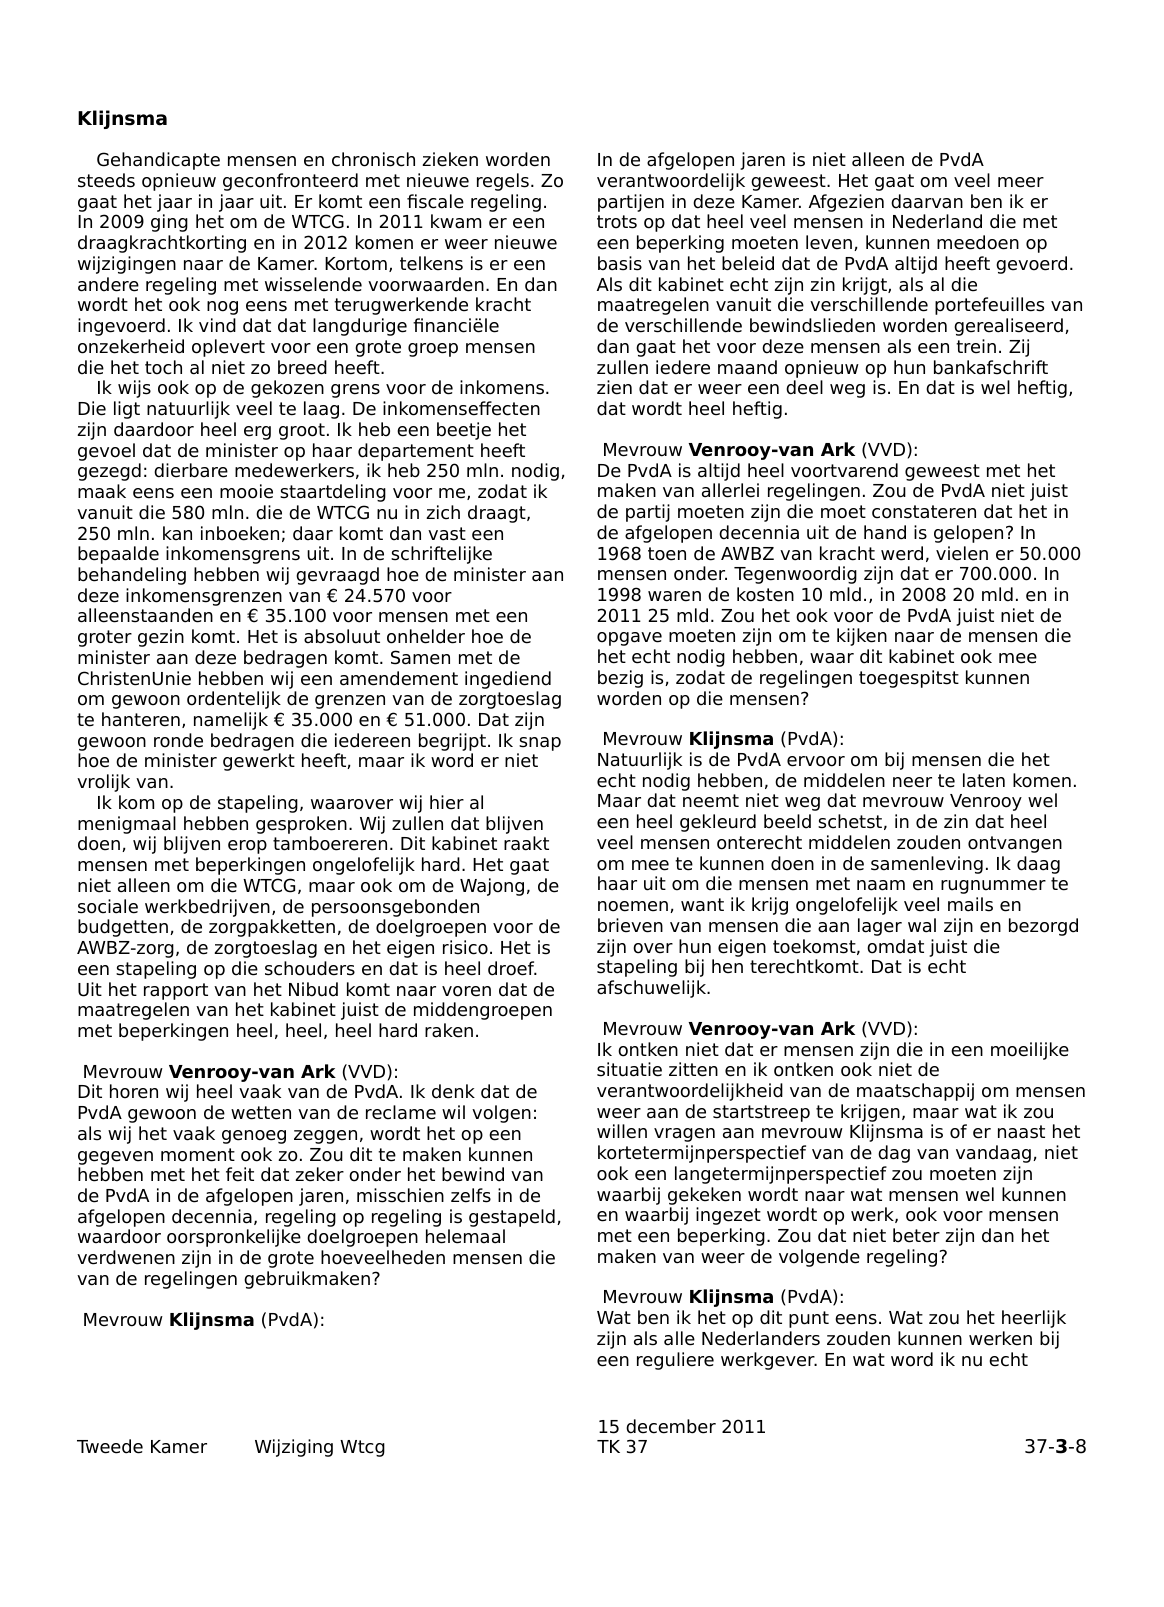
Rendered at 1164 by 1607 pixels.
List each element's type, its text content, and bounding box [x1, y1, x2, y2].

text Dit horen wij heel vaak van de PvdA. Ik denk dat de PvdA gewoon de wetten van de reclame wil volgen: als wij het vaak genoeg zeggen, wordt het op een gegeven moment ook zo. Zou dit te maken kunnen hebben met het feit dat zeker onder het bewind van de PvdA in de afgelopen jaren, misschien zelfs in de afgelopen decennia, regeling op regeling is gestapeld, waardoor oorspronkelijke doelgroepen helemaal verdwenen zijn in de grote hoeveelheden mensen die van de regelingen gebruikmaken? [77, 1082, 567, 1289]
text Ik wijs ook op de gekozen grens voor de inkomens. Die ligt natuurlijk veel te laag. De inkomenseffecten zijn daardoor heel erg groot. Ik heb een beetje het gevoel dat de minister op haar departement heeft gezegd: dierbare medewerkers, ik heb 250 mln. nodig, maak eens een mooie staartdeling voor me, zodat ik vanuit die 580 mln. die de WTCG nu in zich draagt, 250 mln. kan inboeken; daar komt dan vast een bepaalde inkomensgrens uit. In de schriftelijke behandeling hebben wij gevraagd hoe de minister aan deze inkomensgrenzen van € 24.570 voor alleenstaanden en € 35.100 voor mensen met een groter gezin komt. Het is absoluut onhelder hoe de minister aan deze bedragen komt. Samen met de ChristenUnie hebben wij een amendement ingediend om gewoon ordentelijk de grenzen van de zorgtoeslag te hanteren, namelijk € 35.000 en € 51.000. Dat zijn gewoon ronde bedragen die iedereen begrijpt. Ik snap hoe de minister gewerkt heeft, maar ik word er niet vrolijk van. [77, 378, 567, 793]
text Gehandicapte mensen en chronisch zieken worden steeds opnieuw geconfronteerd met nieuwe regels. Zo gaat het jaar in jaar uit. Er komt een fiscale regeling. In 2009 ging het om de WTCG. In 2011 kwam er een draagkrachtkorting en in 2012 komen er weer nieuwe wijzigingen naar de Kamer. Kortom, telkens is er een andere regeling met wisselende voorwaarden. En dan wordt het ook nog eens met terugwerkende kracht ingevoerd. Ik vind dat dat langdurige financiële onzekerheid oplevert voor een grote groep mensen die het toch al niet zo breed heeft. [77, 150, 567, 378]
text Ik ontken niet dat er mensen zijn die in een moeilijke situatie zitten en ik ontken ook niet de verantwoordelijkheid van de maatschappij om mensen weer aan de startstreep te krijgen, maar wat ik zou willen vragen aan mevrouw Klijnsma is of er naast het kortetermijnperspectief van de dag van vandaag, niet ook een langetermijnperspectief zou moeten zijn waarbij gekeken wordt naar wat mensen wel kunnen en waarbij ingezet wordt op werk, ook voor mensen met een beperking. Zou dat niet beter zijn dan het maken van weer de volgende regeling? [596, 1039, 1087, 1267]
text Ik kom op de stapeling, waarover wij hier al menigmaal hebben gesproken. Wij zullen dat blijven doen, wij blijven erop tamboereren. Dit kabinet raakt mensen met beperkingen ongelofelijk hard. Het gaat niet alleen om die WTCG, maar ook om de Wajong, de sociale werkbedrijven, de persoonsgebonden budgetten, de zorgpakketten, de doelgroepen voor de AWBZ-zorg, de zorgtoeslag en het eigen risico. Het is een stapeling op die schouders en dat is heel droef. Uit het rapport van het Nibud komt naar voren dat de maatregelen van het kabinet juist de middengroepen met beperkingen heel, heel, heel hard raken. [77, 793, 567, 1042]
text Mevrouw Venrooy-van Ark (VVD): [596, 440, 1087, 460]
text Mevrouw Klijnsma (PvdA): [596, 1287, 1087, 1308]
text Mevrouw Klijnsma (PvdA): [596, 729, 1087, 750]
text De PvdA is altijd heel voortvarend geweest met het maken van allerlei regelingen. Zou de PvdA niet juist de partij moeten zijn die moet constateren dat het in de afgelopen decennia uit de hand is gelopen? In 1968 toen de AWBZ van kracht werd, vielen er 50.000 mensen onder. Tegenwoordig zijn dat er 700.000. In 1998 waren de kosten 10 mld., in 2008 20 mld. en in 2011 25 mld. Zou het ook voor de PvdA juist niet de opgave moeten zijn om te kijken naar de mensen die het echt nodig hebben, waar dit kabinet ook mee bezig is, zodat de regelingen toegespitst kunnen worden op die mensen? [596, 460, 1087, 709]
text Mevrouw Venrooy-van Ark (VVD): [596, 1019, 1087, 1039]
text Mevrouw Venrooy-van Ark (VVD): [77, 1062, 567, 1082]
text In de afgelopen jaren is niet alleen de PvdA verantwoordelijk geweest. Het gaat om veel meer partijen in deze Kamer. Afgezien daarvan ben ik er trots op dat heel veel mensen in Nederland die met een beperking moeten leven, kunnen meedoen op basis van het beleid dat de PvdA altijd heeft gevoerd. Als dit kabinet echt zijn zin krijgt, als al die maatregelen vanuit die verschillende portefeuilles van de verschillende bewindslieden worden gerealiseerd, dan gaat het voor deze mensen als een trein. Zij zullen iedere maand opnieuw op hun bankafschrift zien dat er weer een deel weg is. En dat is wel heftig, dat wordt heel heftig. [596, 150, 1087, 420]
text Natuurlijk is de PvdA ervoor om bij mensen die het echt nodig hebben, de middelen neer te laten komen. Maar dat neemt niet weg dat mevrouw Venrooy wel een heel gekleurd beeld schetst, in de zin dat heel veel mensen onterecht middelen zouden ontvangen om mee te kunnen doen in de samenleving. Ik daag haar uit om die mensen met naam en rugnummer te noemen, want ik krijg ongelofelijk veel mails en brieven van mensen die aan lager wal zijn en bezorgd zijn over hun eigen toekomst, omdat juist die stapeling bij hen terechtkomt. Dat is echt afschuwelijk. [596, 750, 1087, 999]
text Wat ben ik het op dit punt eens. Wat zou het heerlijk zijn als alle Nederlanders zouden kunnen werken bij een reguliere werkgever. En wat word ik nu echt [596, 1308, 1087, 1370]
text Mevrouw Klijnsma (PvdA): [77, 1309, 567, 1330]
